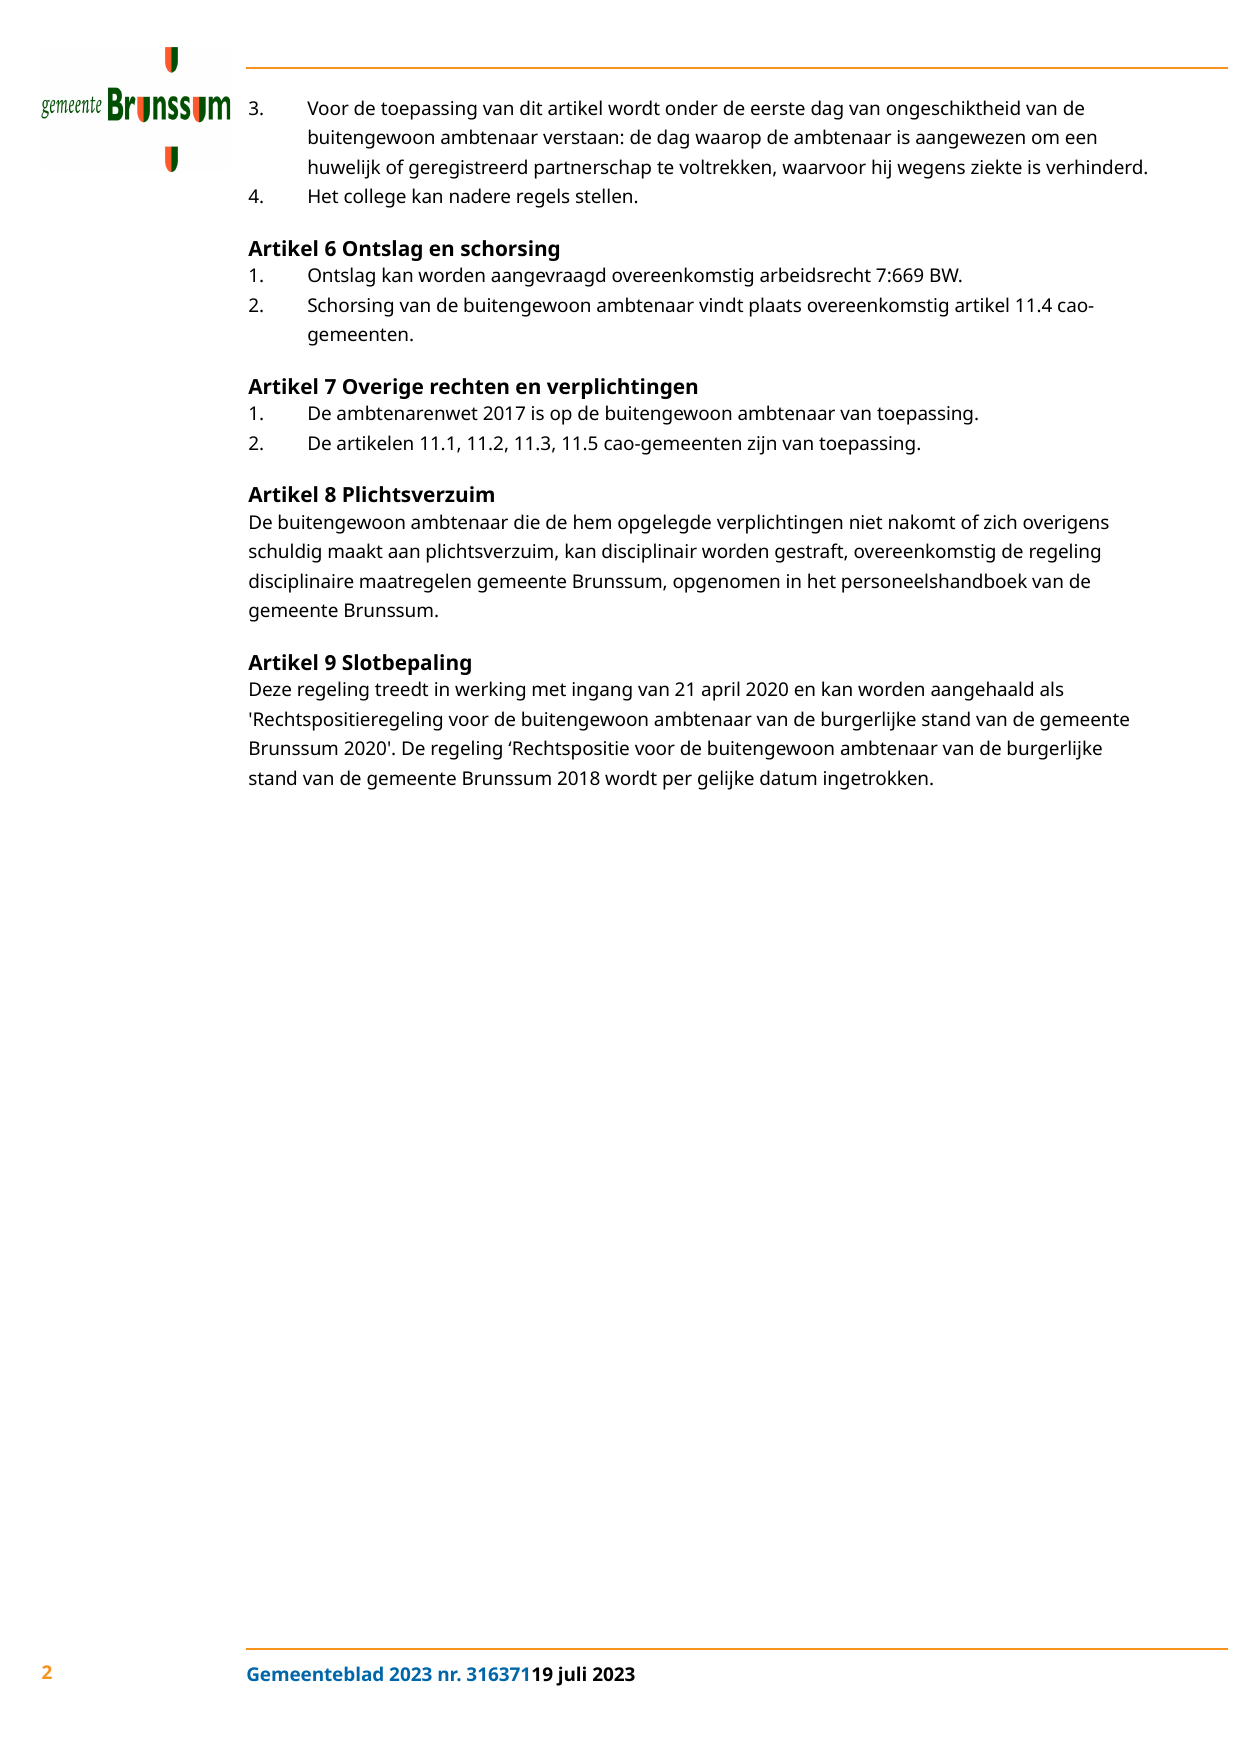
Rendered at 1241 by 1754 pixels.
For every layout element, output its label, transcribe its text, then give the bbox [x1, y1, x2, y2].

text Artikel 8 Plichtsverzuim [248, 480, 1152, 509]
picture [41, 47, 231, 172]
list Voor de toepassing van dit artikel wordt onder de eerste dag van ongeschiktheid van de buitengewoon ambtenaar verstaan: de dag waarop de ambtenaar is aangewezen om een huwelijk of geregistreerd partnerschap te voltrekken, waarvoor hij wegens ziekte is verhinderd. [248, 95, 1152, 180]
list De artikelen 11.1, 11.2, 11.3, 11.5 cao-gemeenten zijn van toepassing. [248, 430, 1152, 456]
text Artikel 7 Overige rechten en verplichtingen [248, 372, 1152, 400]
text Deze regeling treedt in werking met ingang van 21 april 2020 en kan worden aangehaald als 'Rechtspositieregeling voor de buitengewoon ambtenaar van de burgerlijke stand van de gemeente Brunssum 2020'. De regeling ‘Rechtspositie voor de buitengewoon ambtenaar van de burgerlijke stand van de gemeente Brunssum 2018 wordt per gelijke datum ingetrokken. [248, 676, 1152, 791]
list Het college kan nadere regels stellen. [248, 183, 1152, 209]
list De ambtenarenwet 2017 is op de buitengewoon ambtenaar van toepassing. [248, 400, 1152, 426]
text De buitengewoon ambtenaar die de hem opgelegde verplichtingen niet nakomt of zich overigens schuldig maakt aan plichtsverzuim, kan disciplinair worden gestraft, overeenkomstig de regeling disciplinaire maatregelen gemeente Brunssum, opgenomen in het personeelshandboek van de gemeente Brunssum. [248, 509, 1152, 623]
list Schorsing van de buitengewoon ambtenaar vindt plaats overeenkomstig artikel 11.4 cao-gemeenten. [248, 292, 1152, 347]
list Ontslag kan worden aangevraagd overeenkomstig arbeidsrecht 7:669 BW. [248, 262, 1152, 288]
text Artikel 9 Slotbepaling [248, 648, 1152, 676]
text Artikel 6 Ontslag en schorsing [248, 234, 1152, 262]
